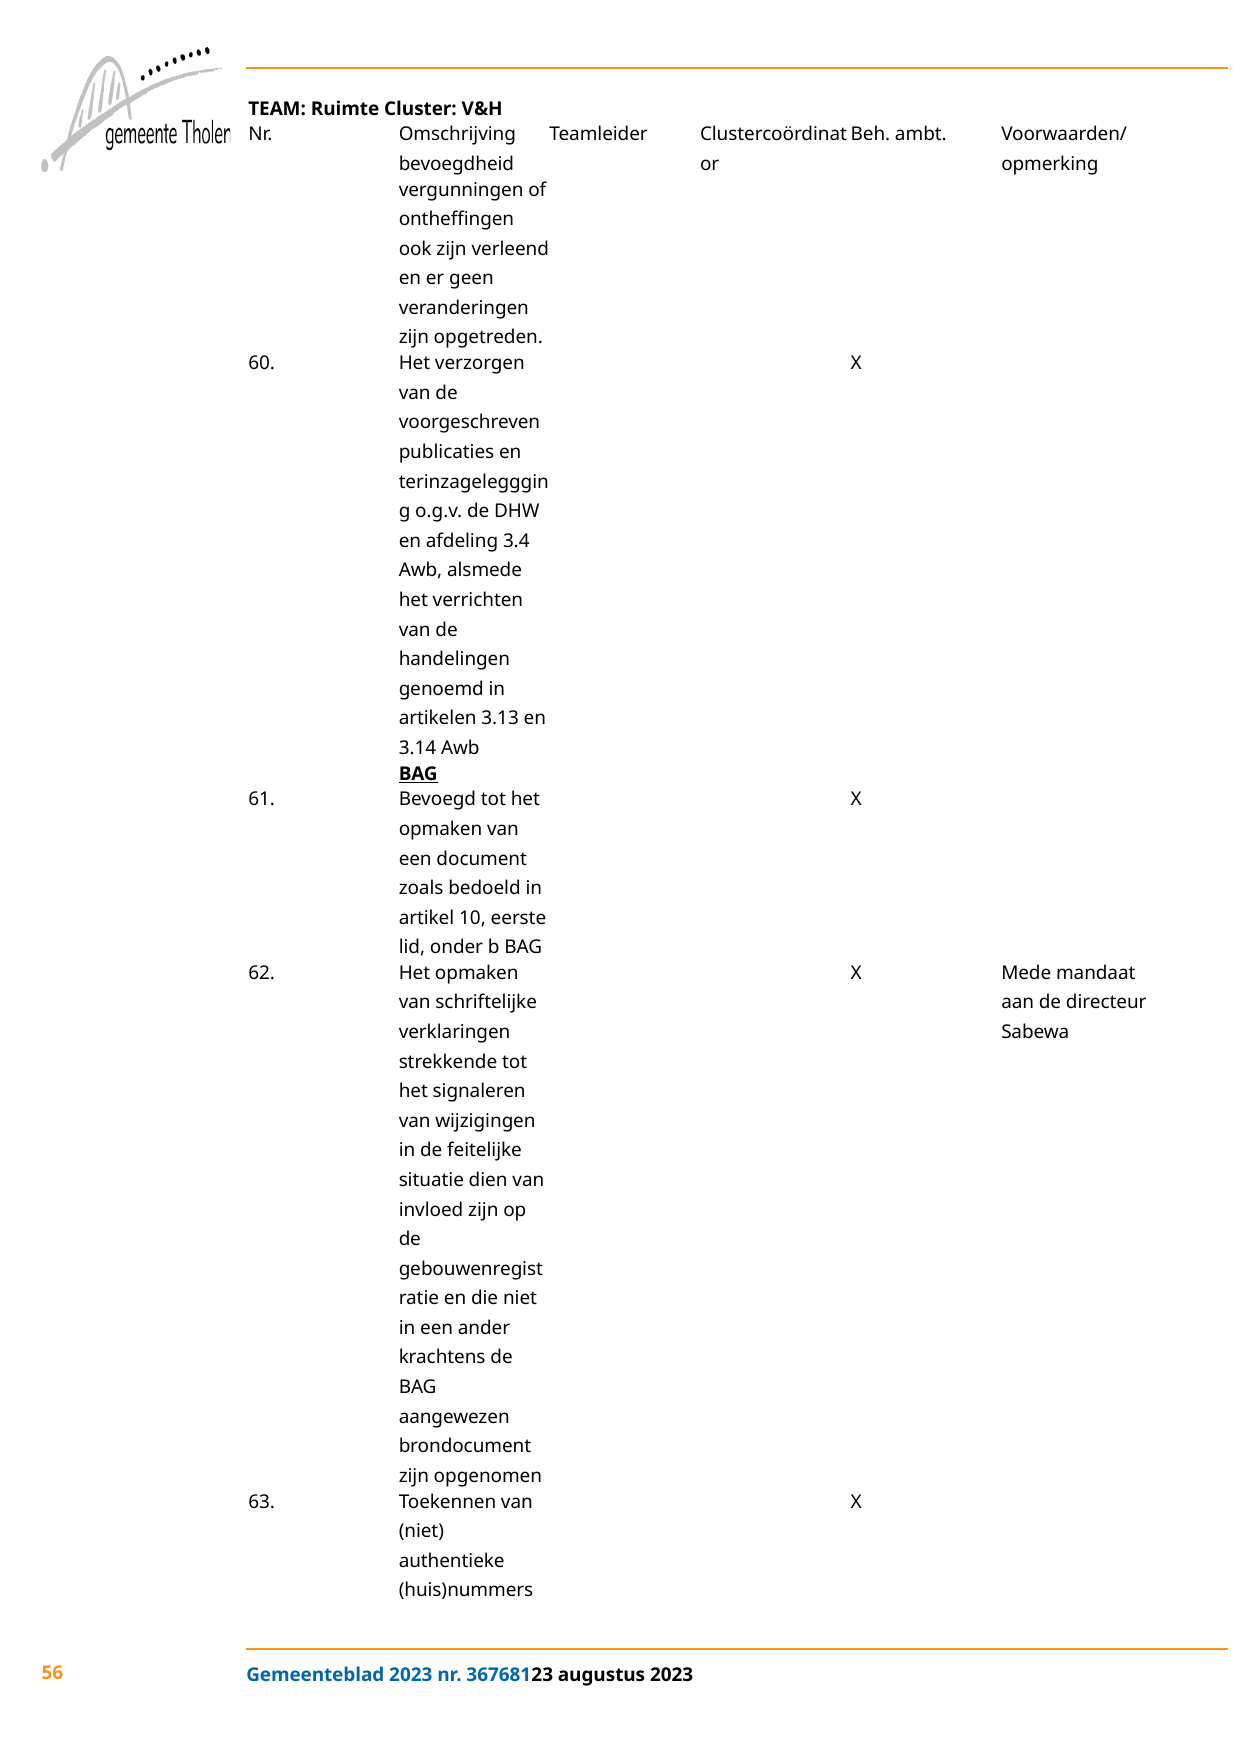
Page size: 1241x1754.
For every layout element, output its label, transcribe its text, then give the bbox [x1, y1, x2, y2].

table_cell [248, 786, 398, 959]
table_cell [248, 176, 398, 349]
table_cell [850, 176, 1001, 349]
table_cell X [850, 1488, 1001, 1602]
table_cell [700, 1488, 850, 1602]
table_cell BAG [399, 760, 549, 786]
table_cell Omschrijving bevoegdheid [399, 121, 549, 176]
table_cell [1001, 350, 1152, 760]
table_cell [850, 760, 1001, 786]
table_cell [700, 176, 850, 349]
table_cell Mede mandaat aan de directeur Sabewa [1001, 959, 1152, 1488]
table_cell [549, 1488, 700, 1602]
table_cell [700, 786, 850, 959]
table_cell [700, 760, 850, 786]
table_cell Het opmaken van schriftelijke verklaringen strekkende tot het signaleren van wijzigingen in de feitelijke situatie dien van invloed zijn op de gebouwenregistratie en die niet in een ander krachtens de BAG aangewezen brondocument zijn opgenomen [399, 959, 549, 1488]
table_cell Het verzorgen van de voorgeschreven publicaties en terinzageleggging o.g.v. de DHW en afdeling 3.4 Awb, alsmede het verrichten van de handelingen genoemd in artikelen 3.13 en 3.14 Awb [399, 350, 549, 760]
picture [41, 47, 231, 172]
table_cell X [850, 350, 1001, 760]
table_header TEAM: Ruimte Cluster: V&H [248, 95, 1152, 121]
table_cell [248, 760, 398, 786]
table_cell [1001, 786, 1152, 959]
table_cell [1001, 760, 1152, 786]
table_cell [549, 786, 700, 959]
table_cell [248, 350, 398, 760]
table_cell [549, 176, 700, 349]
table_cell Toekennen van (niet) authentieke (huis)nummers [399, 1488, 549, 1602]
table_cell Teamleider [549, 121, 700, 176]
table_cell X [850, 959, 1001, 1488]
table_cell [549, 350, 700, 760]
table_cell [700, 959, 850, 1488]
table_cell [549, 959, 700, 1488]
table_cell X [850, 786, 1001, 959]
table_cell [549, 760, 700, 786]
table_cell Beh. ambt. [850, 121, 1001, 176]
table_cell [1001, 176, 1152, 349]
table_cell Voorwaarden/opmerking [1001, 121, 1152, 176]
table_cell vergunningen of ontheffingen ook zijn verleend en er geen veranderingen zijn opgetreden. [399, 176, 549, 349]
table_cell Bevoegd tot het opmaken van een document zoals bedoeld in artikel 10, eerste lid, onder b BAG [399, 786, 549, 959]
table_cell Nr. [248, 121, 398, 176]
table_cell [1001, 1488, 1152, 1602]
table_cell [248, 959, 398, 1488]
table_cell [248, 1488, 398, 1602]
table_cell Clustercoördinator [700, 121, 850, 176]
table_cell [700, 350, 850, 760]
